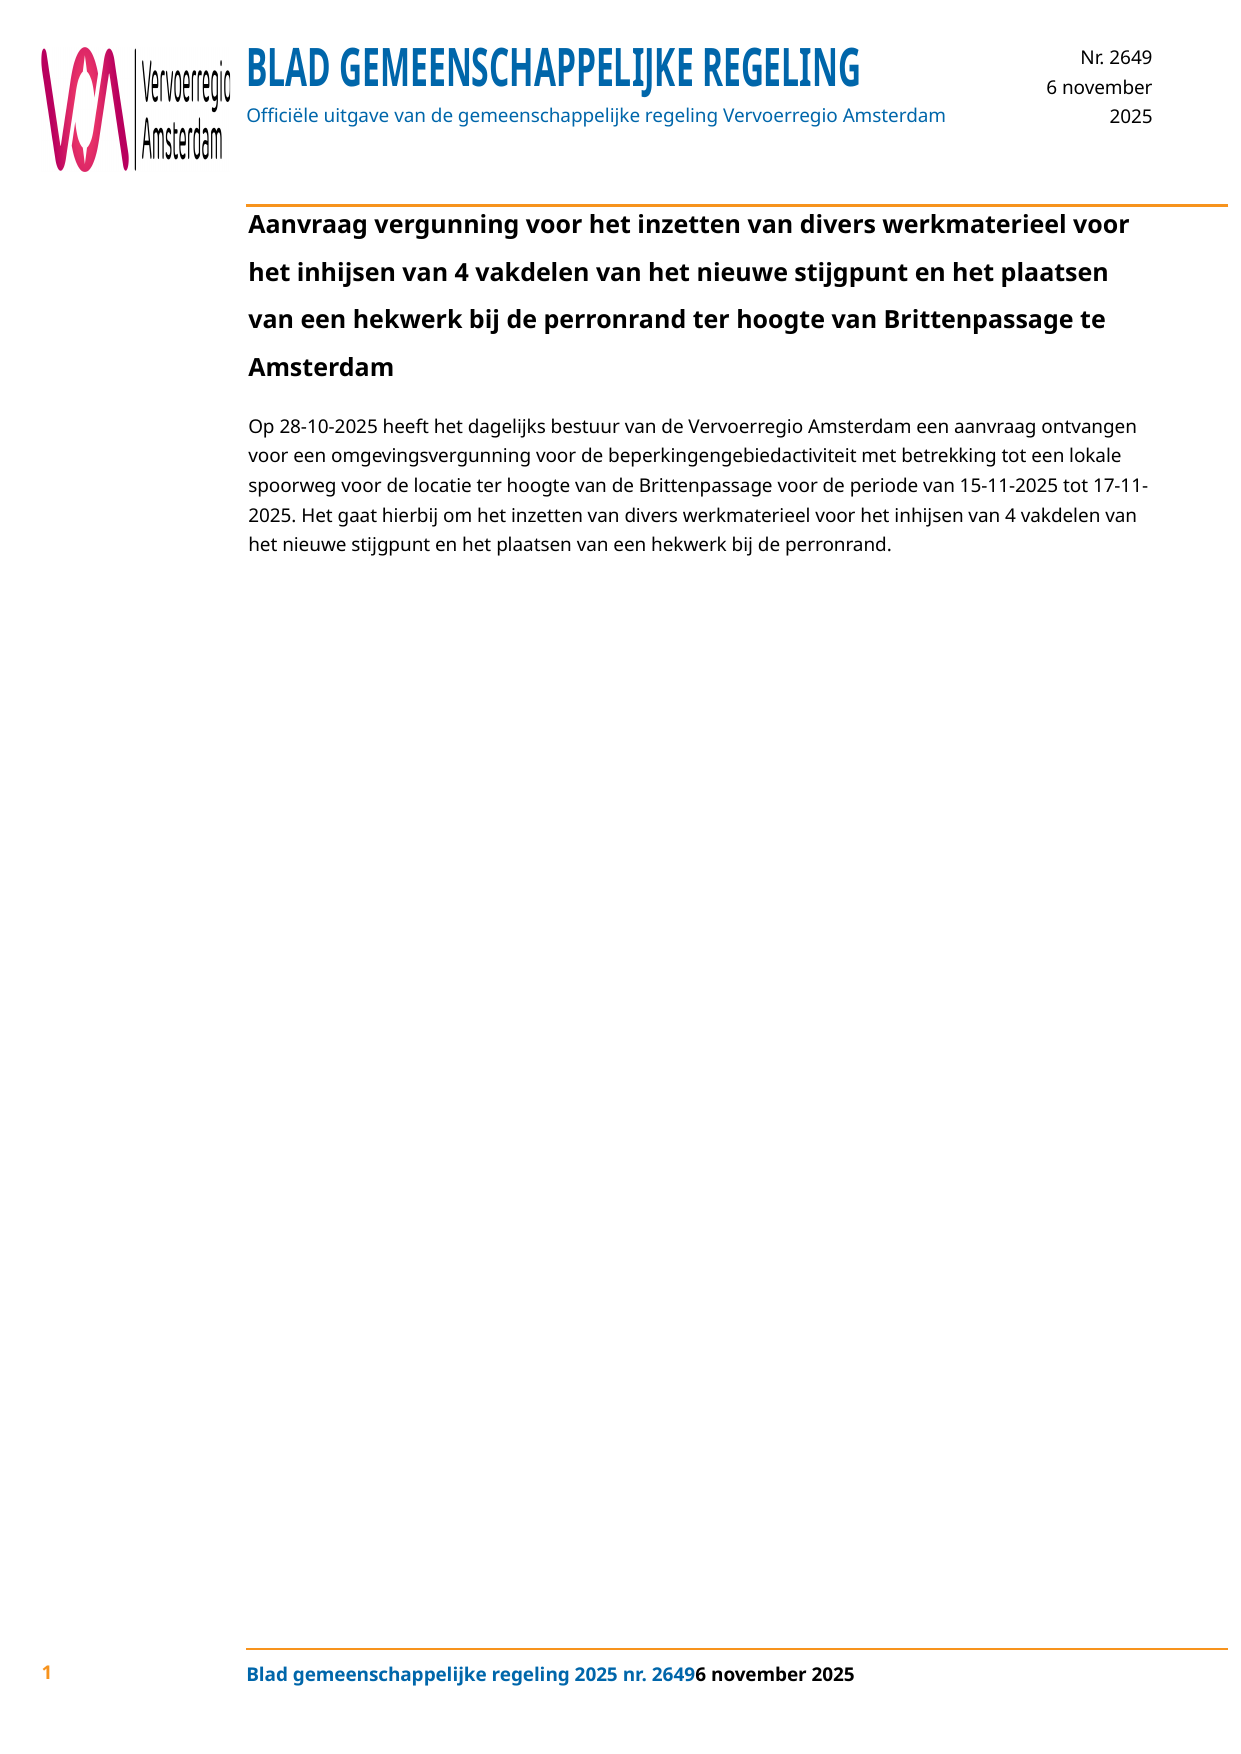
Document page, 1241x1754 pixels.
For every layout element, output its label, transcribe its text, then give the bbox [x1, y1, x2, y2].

picture [41, 47, 231, 172]
text Aanvraag vergunning voor het inzetten van divers werkmaterieel voor het inhijsen van 4 vakdelen van het nieuwe stijgpunt en het plaatsen van een hekwerk bij de perronrand ter hoogte van Brittenpassage te Amsterdam [248, 207, 1152, 384]
text Op 28-10-2025 heeft het dagelijks bestuur van de Vervoerregio Amsterdam een aanvraag ontvangen voor een omgevingsvergunning voor de beperkingengebiedactiviteit met betrekking tot een lokale spoorweg voor de locatie ter hoogte van de Brittenpassage voor de periode van 15-11-2025 tot 17-11-2025. Het gaat hierbij om het inzetten van divers werkmaterieel voor het inhijsen van 4 vakdelen van het nieuwe stijgpunt en het plaatsen van een hekwerk bij de perronrand. [248, 413, 1152, 557]
